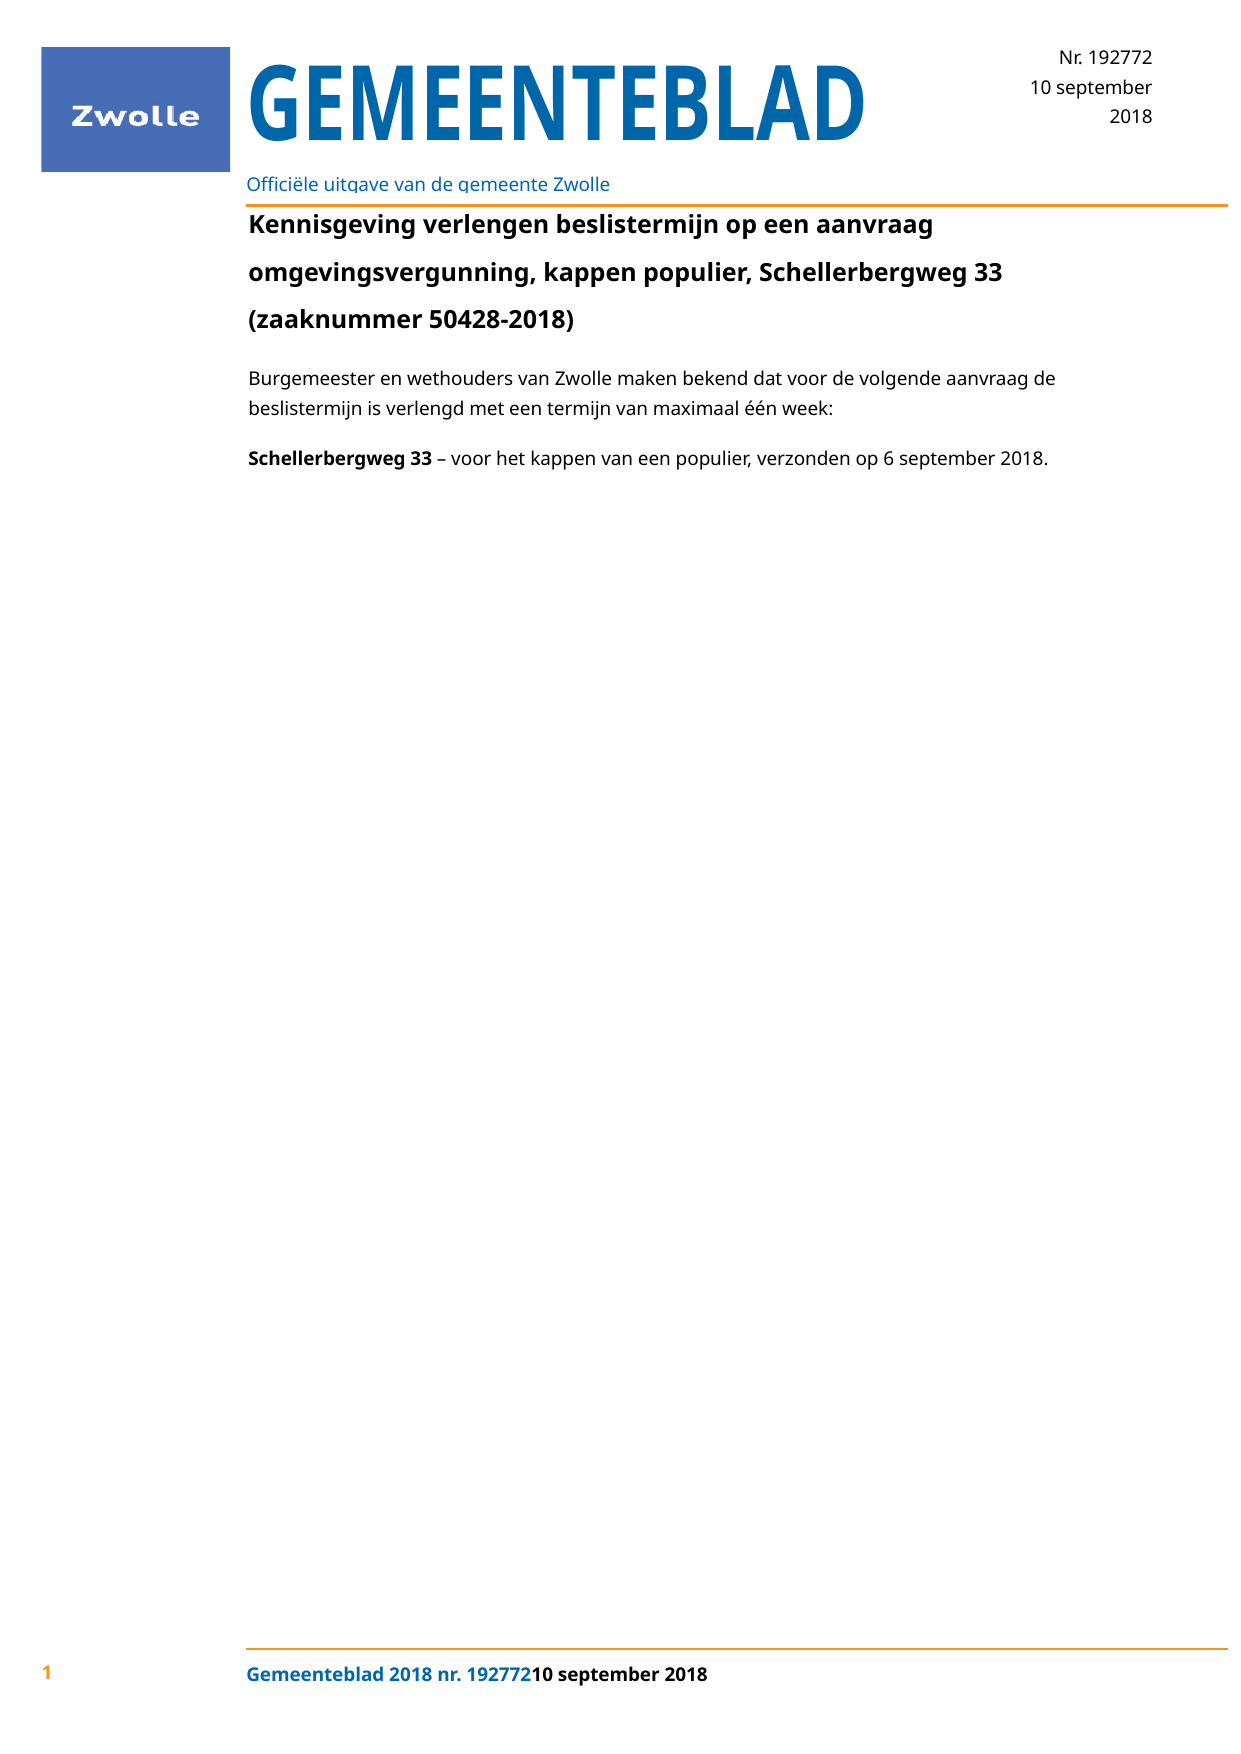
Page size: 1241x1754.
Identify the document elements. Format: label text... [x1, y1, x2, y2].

text Burgemeester en wethouders van Zwolle maken bekend dat voor de volgende aanvraag de beslistermijn is verlengd met een termijn van maximaal één week: [248, 366, 1152, 421]
text Schellerbergweg 33 – voor het kappen van een populier, verzonden op 6 september 2018. [248, 446, 1152, 471]
text Kennisgeving verlengen beslistermijn op een aanvraag omgevingsvergunning, kappen populier, Schellerbergweg 33 (zaaknummer 50428-2018) [248, 207, 1152, 336]
picture [41, 47, 231, 172]
